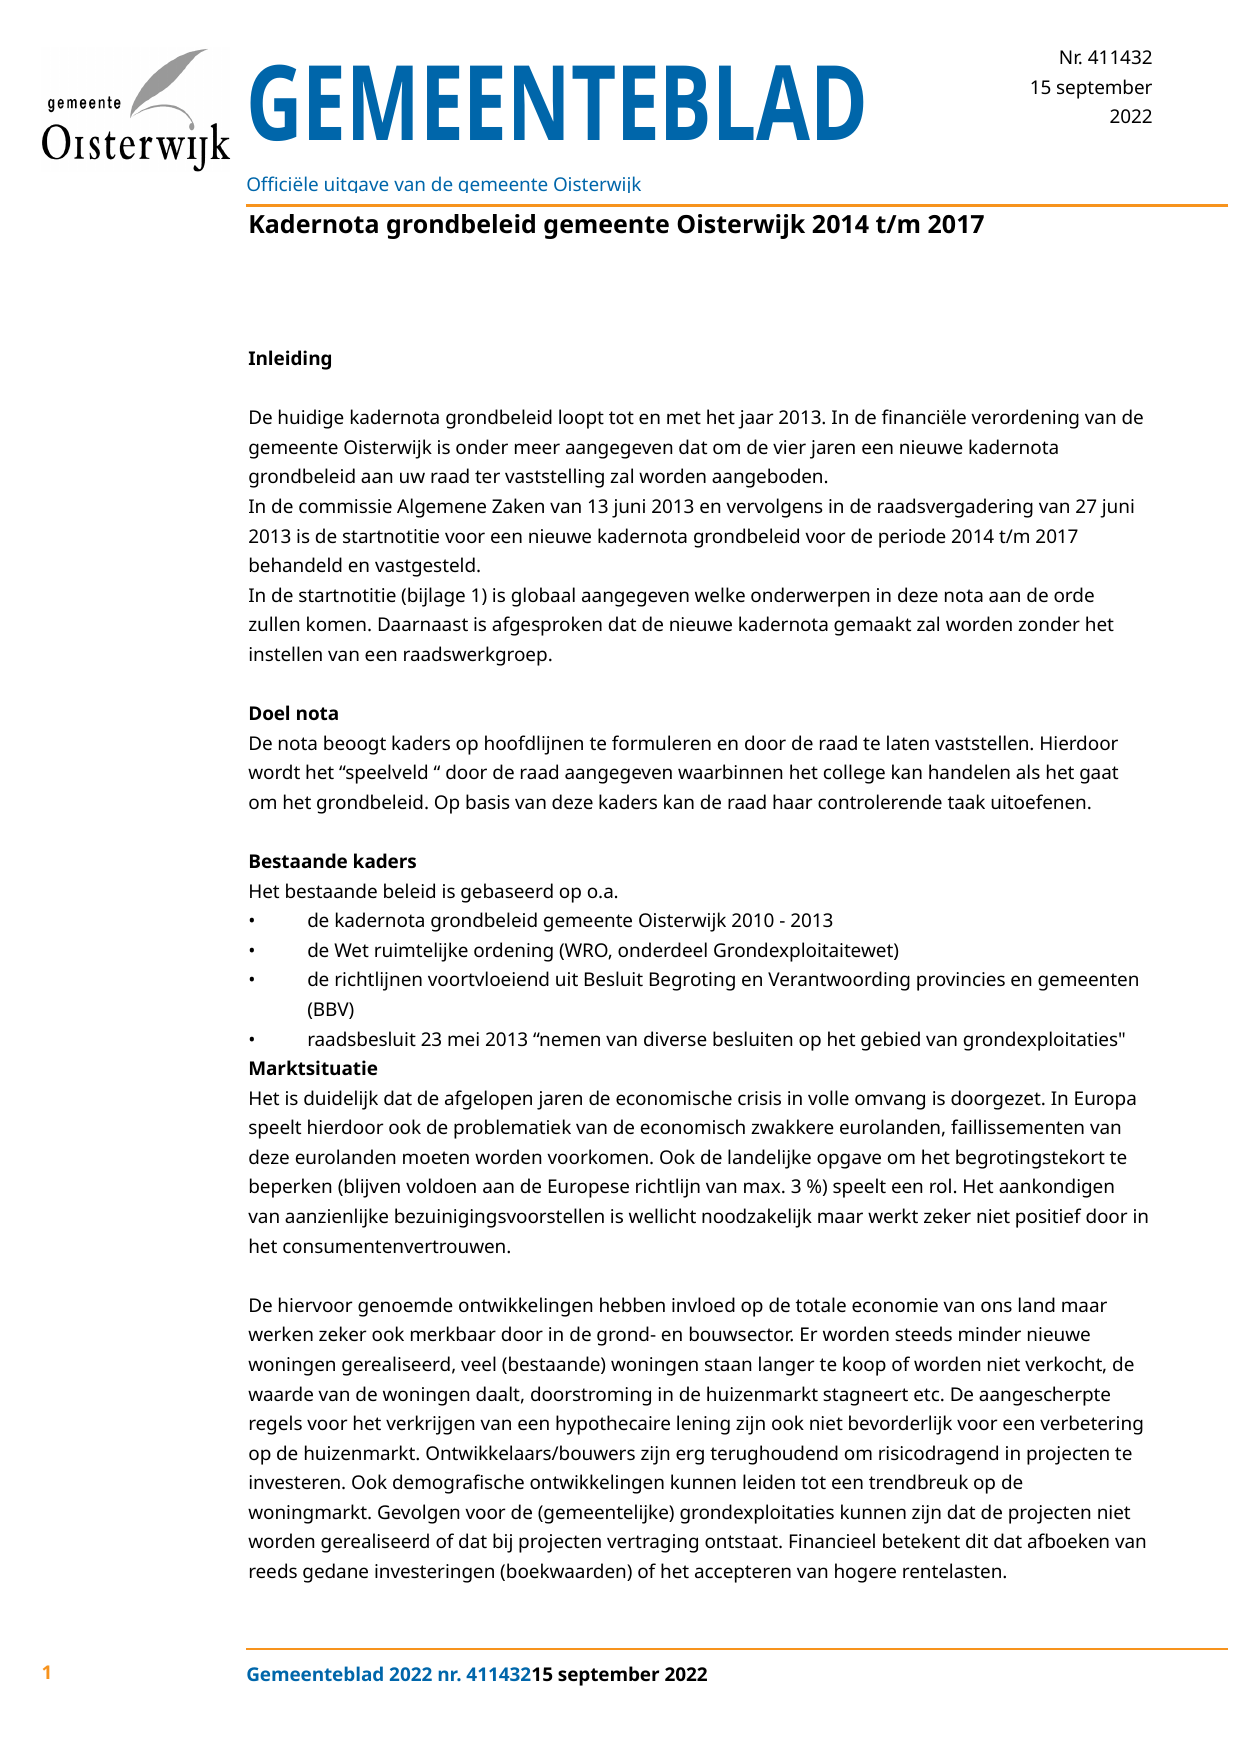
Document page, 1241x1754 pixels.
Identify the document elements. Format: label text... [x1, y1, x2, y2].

text De hiervoor genoemde ontwikkelingen hebben invloed op de totale economie van ons land maar werken zeker ook merkbaar door in de grond- en bouwsector. Er worden steeds minder nieuwe woningen gerealiseerd, veel (bestaande) woningen staan langer te koop of worden niet verkocht, de waarde van de woningen daalt, doorstroming in de huizenmarkt stagneert etc. De aangescherpte regels voor het verkrijgen van een hypothecaire lening zijn ook niet bevorderlijk voor een verbetering op de huizenmarkt. Ontwikkelaars/bouwers zijn erg terughoudend om risicodragend in projecten te investeren. Ook demografische ontwikkelingen kunnen leiden tot een trendbreuk op de woningmarkt. Gevolgen voor de (gemeentelijke) grondexploitaties kunnen zijn dat de projecten niet worden gerealiseerd of dat bij projecten vertraging ontstaat. Financieel betekent dit dat afboeken van reeds gedane investeringen (boekwaarden) of het accepteren van hogere rentelasten. [248, 1292, 1152, 1584]
picture [41, 47, 231, 172]
text In de commissie Algemene Zaken van 13 juni 2013 en vervolgens in de raadsvergadering van 27 juni 2013 is de startnotitie voor een nieuwe kadernota grondbeleid voor de periode 2014 t/m 2017 behandeld en vastgesteld. [248, 493, 1152, 578]
text In de startnotitie (bijlage 1) is globaal aangegeven welke onderwerpen in deze nota aan de orde zullen komen. Daarnaast is afgesproken dat de nieuwe kadernota gemaakt zal worden zonder het instellen van een raadswerkgroep. [248, 582, 1152, 667]
list de kadernota grondbeleid gemeente Oisterwijk 2010 - 2013 [248, 907, 1152, 933]
text Bestaande kaders [248, 848, 1152, 874]
text Doel nota [248, 700, 1152, 726]
text De huidige kadernota grondbeleid loopt tot en met het jaar 2013. In de financiële verordening van de gemeente Oisterwijk is onder meer aangegeven dat om de vier jaren een nieuwe kadernota grondbeleid aan uw raad ter vaststelling zal worden aangeboden. [248, 404, 1152, 489]
text De nota beoogt kaders op hoofdlijnen te formuleren en door de raad te laten vaststellen. Hierdoor wordt het “speelveld “ door de raad aangegeven waarbinnen het college kan handelen als het gaat om het grondbeleid. Op basis van deze kaders kan de raad haar controlerende taak uitoefenen. [248, 730, 1152, 815]
text Kadernota grondbeleid gemeente Oisterwijk 2014 t/m 2017 [248, 207, 1152, 241]
text Het bestaande beleid is gebaseerd op o.a. [248, 878, 1152, 903]
text Inleiding [248, 345, 1152, 371]
text Het is duidelijk dat de afgelopen jaren de economische crisis in volle omvang is doorgezet. In Europa speelt hierdoor ook de problematiek van de economisch zwakkere eurolanden, faillissementen van deze eurolanden moeten worden voorkomen. Ook de landelijke opgave om het begrotingstekort te beperken (blijven voldoen aan de Europese richtlijn van max. 3 %) speelt een rol. Het aankondigen van aanzienlijke bezuinigingsvoorstellen is wellicht noodzakelijk maar werkt zeker niet positief door in het consumentenvertrouwen. [248, 1085, 1152, 1258]
list raadsbesluit 23 mei 2013 “nemen van diverse besluiten op het gebied van grondexploitaties" [248, 1026, 1152, 1051]
list de richtlijnen voortvloeiend uit Besluit Begroting en Verantwoording provincies en gemeenten (BBV) [248, 967, 1152, 1022]
text Marktsituatie [248, 1055, 1152, 1081]
list de Wet ruimtelijke ordening (WRO, onderdeel Grondexploitaitewet) [248, 937, 1152, 963]
